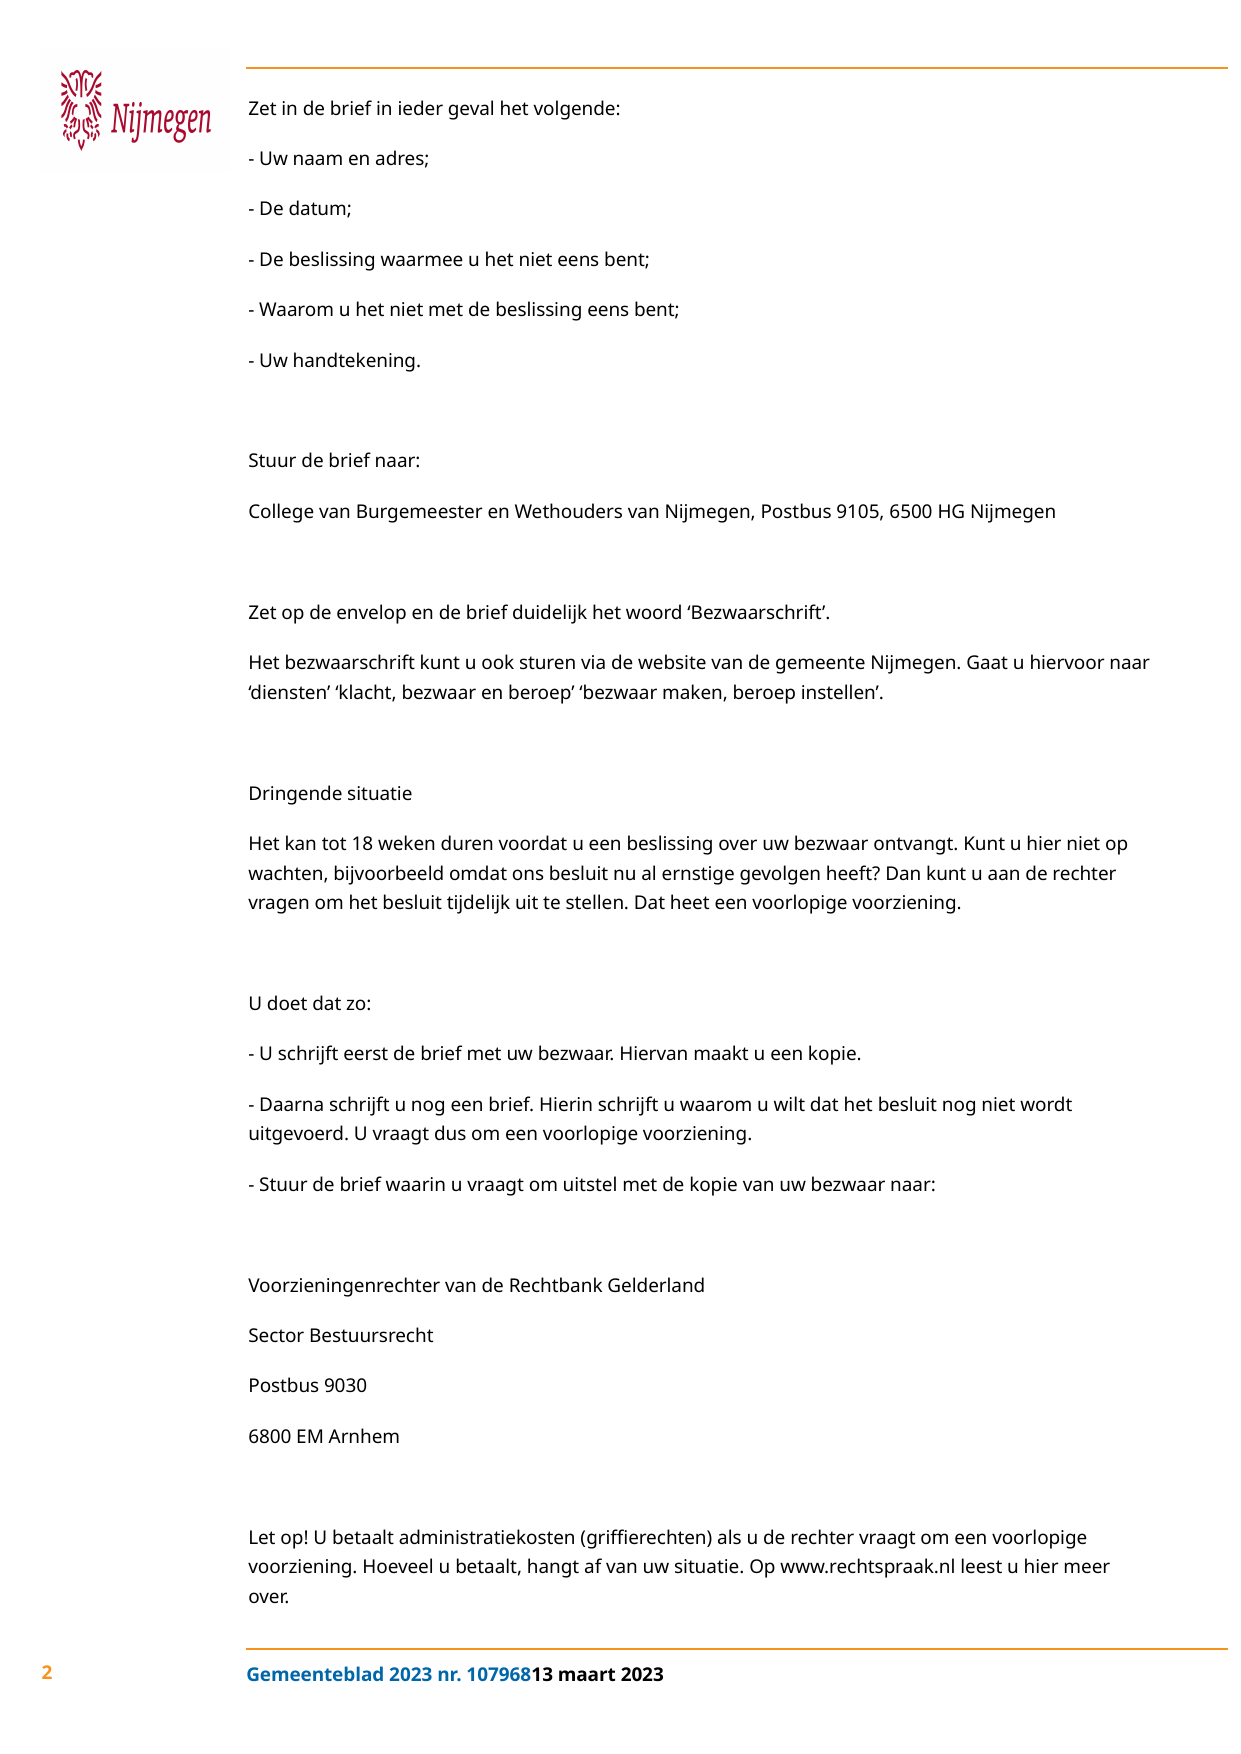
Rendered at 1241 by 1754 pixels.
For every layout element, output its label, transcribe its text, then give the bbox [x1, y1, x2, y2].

text Dringende situatie [248, 780, 1152, 806]
text Sector Bestuursrecht [248, 1322, 1152, 1348]
text - U schrijft eerst de brief met uw bezwaar. Hiervan maakt u een kopie. [248, 1041, 1152, 1066]
text Het bezwaarschrift kunt u ook sturen via de website van de gemeente Nijmegen. Gaat u hiervoor naar ‘diensten’ ‘klacht, bezwaar en beroep’ ‘bezwaar maken, beroep instellen’. [248, 649, 1152, 705]
text - Daarna schrijft u nog een brief. Hierin schrijft u waarom u wilt dat het besluit nog niet wordt uitgevoerd. U vraagt dus om een voorlopige voorziening. [248, 1091, 1152, 1146]
text - Uw handtekening. [248, 347, 1152, 373]
text Het kan tot 18 weken duren voordat u een beslissing over uw bezwaar ontvangt. Kunt u hier niet op wachten, bijvoorbeeld omdat ons besluit nu al ernstige gevolgen heeft? Dan kunt u aan de rechter vragen om het besluit tijdelijk uit te stellen. Dat heet een voorlopige voorziening. [248, 830, 1152, 915]
text - De beslissing waarmee u het niet eens bent; [248, 246, 1152, 272]
text - De datum; [248, 196, 1152, 221]
text Stuur de brief naar: [248, 448, 1152, 473]
text 6800 EM Arnhem [248, 1423, 1152, 1449]
picture [41, 47, 231, 172]
text - Stuur de brief waarin u vraagt om uitstel met de kopie van uw bezwaar naar: [248, 1171, 1152, 1197]
text Let op! U betaalt administratiekosten (griffierechten) als u de rechter vraagt om een voorlopige voorziening. Hoeveel u betaalt, hangt af van uw situatie. Op www.rechtspraak.nl leest u hier meer over. [248, 1524, 1152, 1609]
text Zet in de brief in ieder geval het volgende: [248, 95, 1152, 121]
text - Uw naam en adres; [248, 145, 1152, 171]
text U doet dat zo: [248, 990, 1152, 1016]
text Zet op de envelop en de brief duidelijk het woord ‘Bezwaarschrift’. [248, 599, 1152, 625]
text Postbus 9030 [248, 1373, 1152, 1398]
text Voorzieningenrechter van de Rechtbank Gelderland [248, 1272, 1152, 1298]
text College van Burgemeester en Wethouders van Nijmegen, Postbus 9105, 6500 HG Nijmegen [248, 498, 1152, 524]
text - Waarom u het niet met de beslissing eens bent; [248, 296, 1152, 322]
